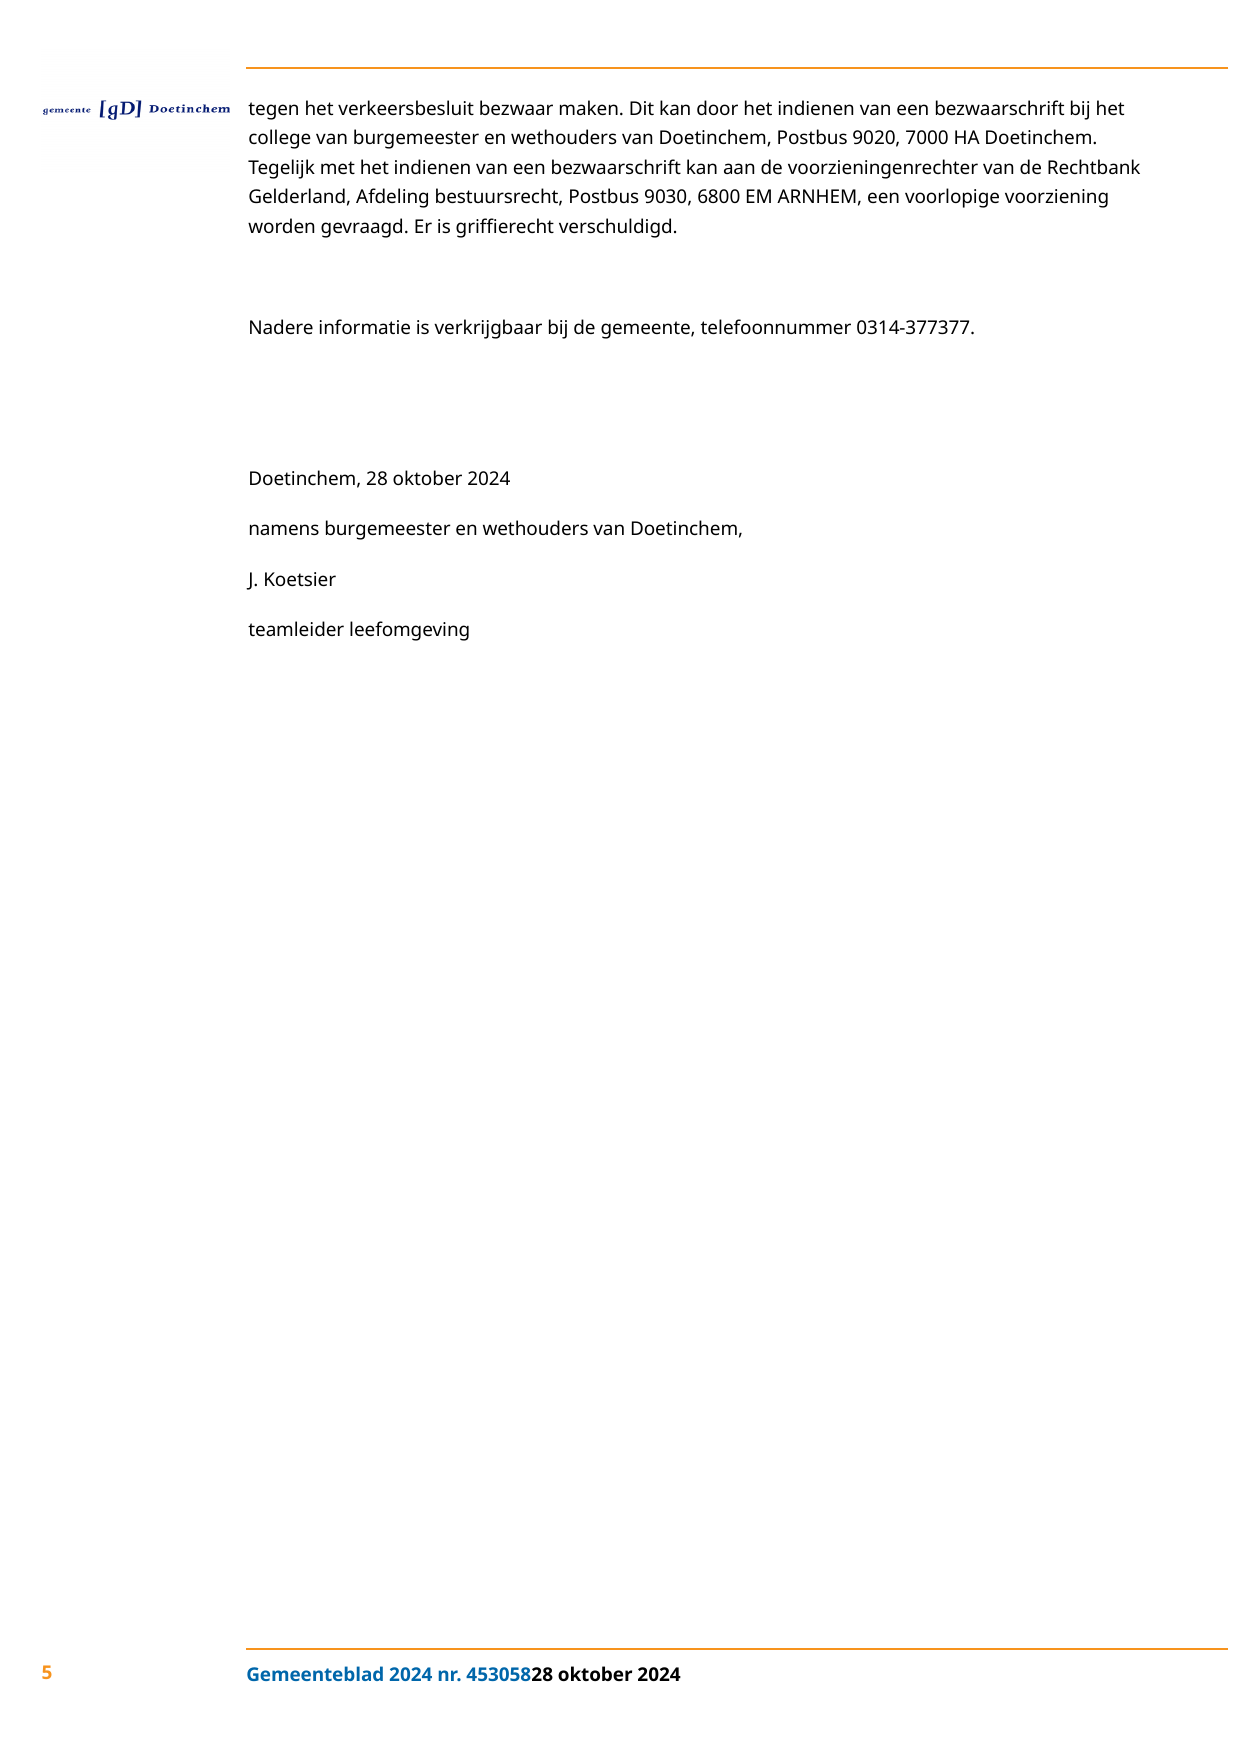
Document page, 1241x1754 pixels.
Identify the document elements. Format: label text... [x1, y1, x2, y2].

text Doetinchem, 28 oktober 2024 [248, 465, 1152, 491]
picture [41, 47, 231, 172]
text Nadere informatie is verkrijgbaar bij de gemeente, telefoonnummer 0314-377377. [248, 314, 1152, 340]
text teamleider leefomgeving [248, 616, 1152, 642]
text namens burgemeester en wethouders van Doetinchem, [248, 516, 1152, 541]
text J. Koetsier [248, 566, 1152, 592]
text tegen het verkeersbesluit bezwaar maken. Dit kan door het indienen van een bezwaarschrift bij het college van burgemeester en wethouders van Doetinchem, Postbus 9020, 7000 HA Doetinchem. Tegelijk met het indienen van een bezwaarschrift kan aan de voorzieningenrechter van de Rechtbank Gelderland, Afdeling bestuursrecht, Postbus 9030, 6800 EM ARNHEM, een voorlopige voorziening worden gevraagd. Er is griffierecht verschuldigd. [248, 95, 1152, 239]
